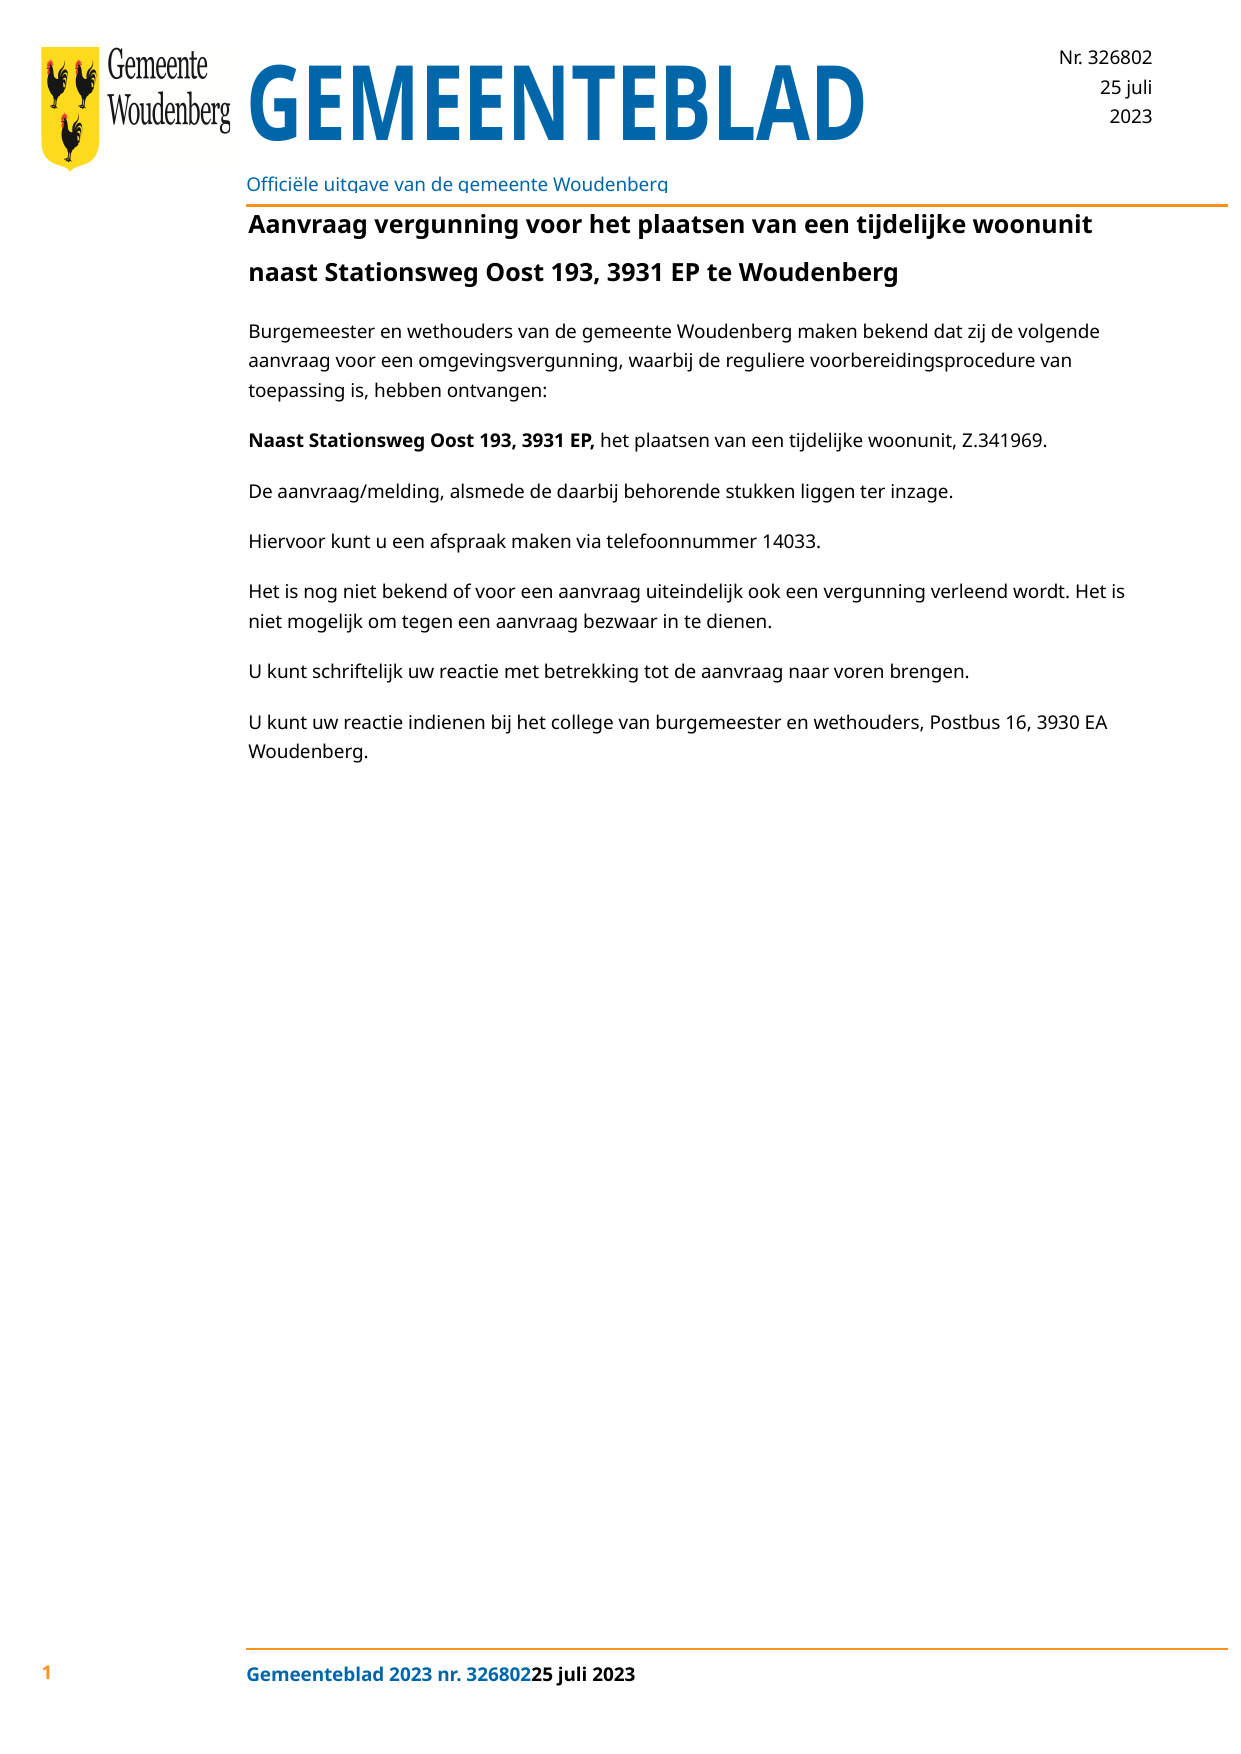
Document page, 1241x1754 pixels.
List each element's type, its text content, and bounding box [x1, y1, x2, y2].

text Hiervoor kunt u een afspraak maken via telefoonnummer 14033. [248, 528, 1152, 554]
text De aanvraag/melding, alsmede de daarbij behorende stukken liggen ter inzage. [248, 478, 1152, 504]
text U kunt uw reactie indienen bij het college van burgemeester en wethouders, Postbus 16, 3930 EA Woudenberg. [248, 709, 1152, 764]
text Aanvraag vergunning voor het plaatsen van een tijdelijke woonunit naast Stationsweg Oost 193, 3931 EP te Woudenberg [248, 207, 1152, 288]
text Naast Stationsweg Oost 193, 3931 EP, het plaatsen van een tijdelijke woonunit, Z.341969. [248, 427, 1152, 453]
picture [41, 47, 231, 172]
text Burgemeester en wethouders van de gemeente Woudenberg maken bekend dat zij de volgende aanvraag voor een omgevingsvergunning, waarbij de reguliere voorbereidingsprocedure van toepassing is, hebben ontvangen: [248, 318, 1152, 403]
text U kunt schriftelijk uw reactie met betrekking tot de aanvraag naar voren brengen. [248, 659, 1152, 684]
text Het is nog niet bekend of voor een aanvraag uiteindelijk ook een vergunning verleend wordt. Het is niet mogelijk om tegen een aanvraag bezwaar in te dienen. [248, 579, 1152, 634]
